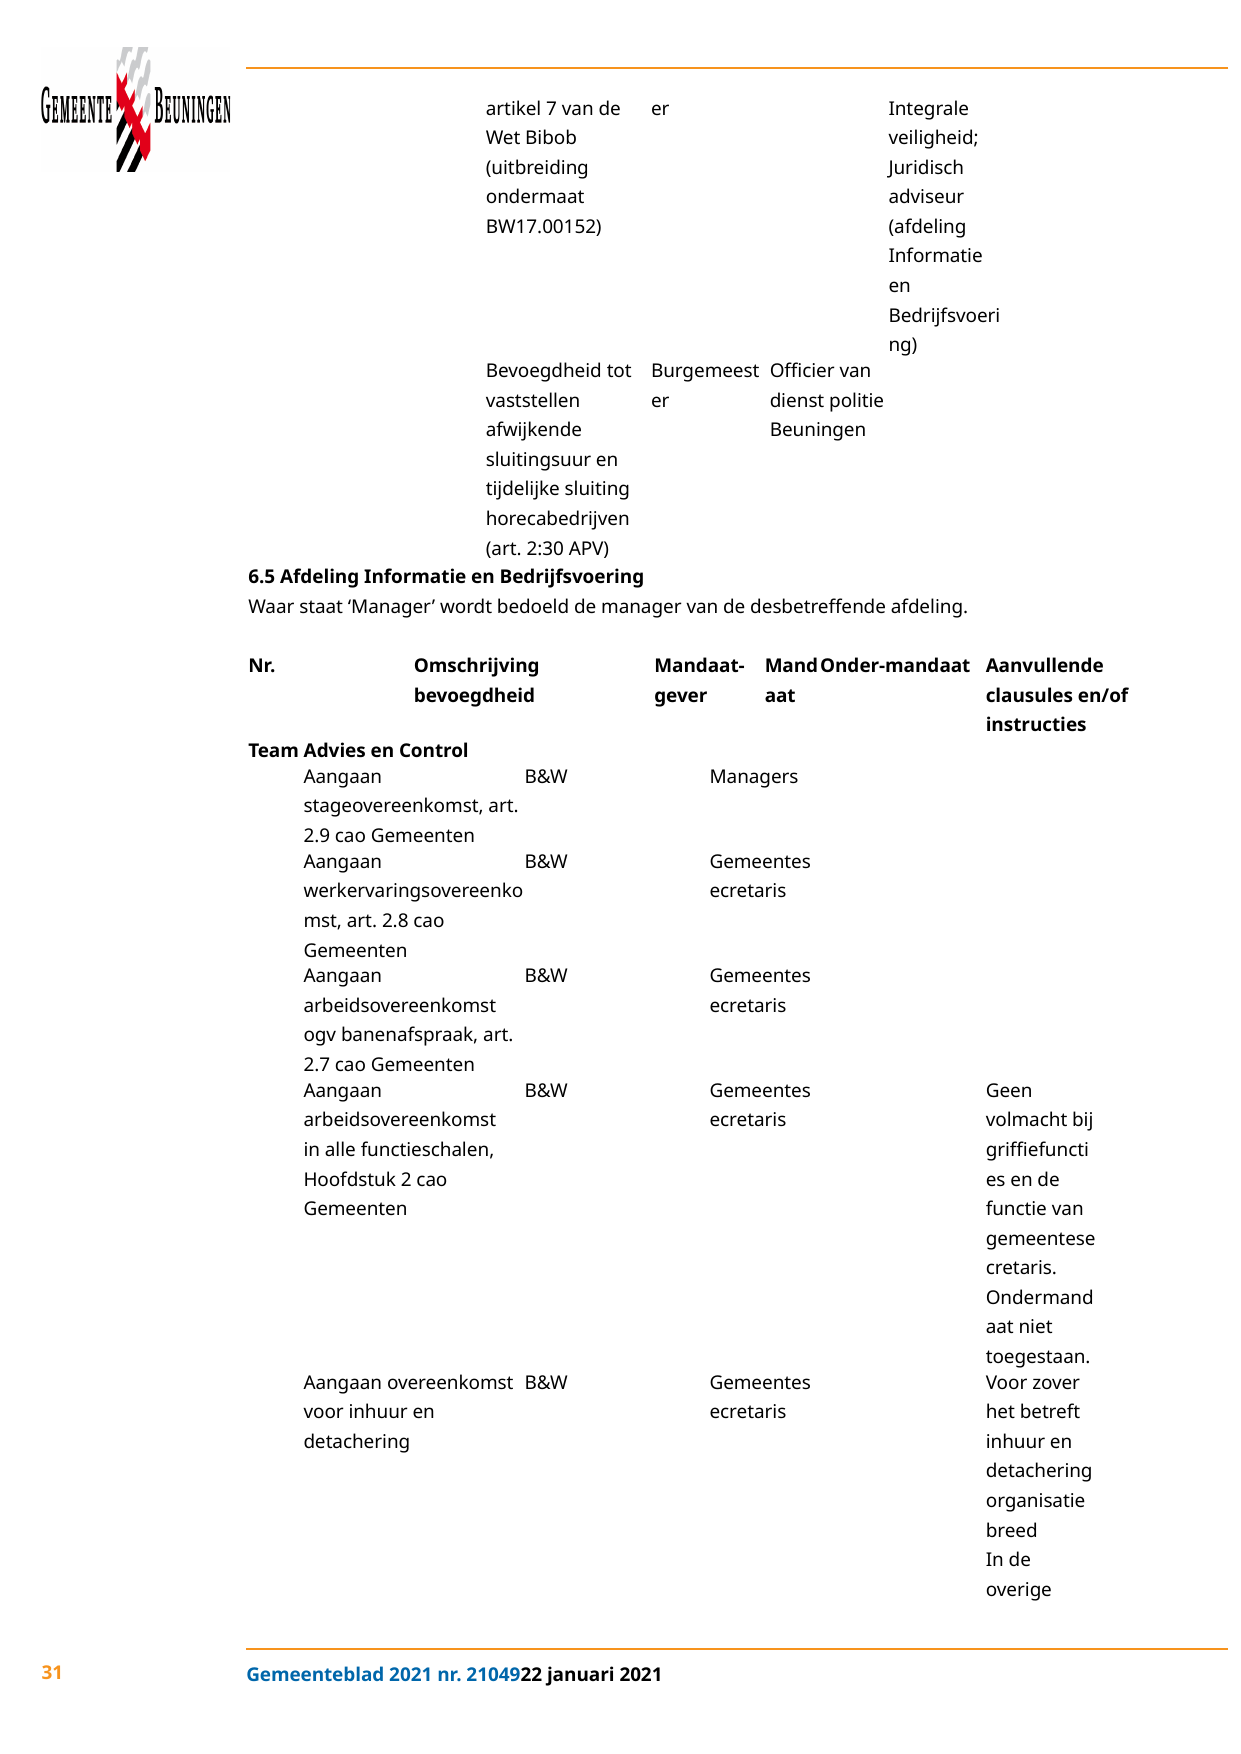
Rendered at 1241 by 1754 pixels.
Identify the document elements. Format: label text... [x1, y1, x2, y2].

table_cell [770, 95, 888, 357]
table_cell [986, 963, 1096, 1077]
table_cell Aangaan overeenkomst voor inhuur en detachering [303, 1369, 524, 1602]
table_cell [248, 95, 486, 357]
table_cell artikel 7 van de Wet Bibob (uitbreiding ondermaat BW17.00152) [486, 95, 651, 357]
table_cell [248, 963, 303, 1077]
table_header Omschrijving bevoegdheid [414, 653, 654, 737]
table_cell Gemeentesecretaris [709, 963, 820, 1077]
table_cell Team Advies en Control [248, 738, 1152, 763]
table_cell [248, 357, 486, 560]
table_cell Gemeentesecretaris [709, 1369, 820, 1602]
table_cell Burgemeester [651, 357, 769, 560]
table_cell Aangaan arbeidsovereenkomst ogv banenafspraak, art. 2.7 cao Gemeenten [303, 963, 524, 1077]
table_cell B&W [524, 1077, 709, 1369]
table_cell [986, 848, 1096, 962]
table_cell Integrale veiligheid; Juridisch adviseur (afdeling Informatie en Bedrijfsvoering) [888, 95, 1007, 357]
table_cell [248, 763, 303, 848]
table_header Mandaat- gever [654, 653, 764, 737]
table_cell [820, 1077, 986, 1369]
table_cell B&W [524, 848, 709, 962]
table_cell B&W [524, 763, 709, 848]
table_cell [820, 963, 986, 1077]
table_cell [1007, 95, 1152, 357]
table_header Aanvullende clausules en/of instructies [986, 653, 1152, 737]
table_cell er [651, 95, 769, 357]
table_cell [248, 1369, 303, 1602]
table_cell [820, 848, 986, 962]
table_cell Officier van dienst politie Beuningen [770, 357, 888, 560]
table_cell [248, 1077, 303, 1369]
table_cell [888, 357, 1007, 560]
table_cell Aangaan werkervaringsovereenkomst, art. 2.8 cao Gemeenten [303, 848, 524, 962]
table_cell Managers [709, 763, 820, 848]
table_cell [986, 763, 1096, 848]
table_cell B&W [524, 1369, 709, 1602]
table_header Mandaat [765, 653, 820, 737]
picture [41, 47, 231, 172]
table_cell B&W [524, 963, 709, 1077]
table_cell Voor zover het betreft inhuur en detachering organisatiebreed In de overige [986, 1369, 1096, 1602]
table_header Onder-mandaat [820, 653, 986, 737]
table_cell Aangaan arbeidsovereenkomst in alle functieschalen, Hoofdstuk 2 cao Gemeenten [303, 1077, 524, 1369]
table_cell [1007, 357, 1152, 560]
table_cell Gemeentesecretaris [709, 848, 820, 962]
table_cell Geen volmacht bij griffiefuncties en de functie van gemeentesecretaris. Ondermandaat niet toegestaan. [986, 1077, 1096, 1369]
table_header Nr. [248, 653, 414, 737]
table_cell Gemeentesecretaris [709, 1077, 820, 1369]
text 6.5 Afdeling Informatie en Bedrijfsvoering [248, 564, 1152, 589]
table_cell [820, 763, 986, 848]
table_cell [820, 1369, 986, 1602]
table_cell [248, 848, 303, 962]
table_cell Bevoegdheid tot vaststellen afwijkende sluitingsuur en tijdelijke sluiting horecabedrijven (art. 2:30 APV) [486, 357, 651, 560]
table_cell Aangaan stageovereenkomst, art. 2.9 cao Gemeenten [303, 763, 524, 848]
text Waar staat ‘Manager’ wordt bedoeld de manager van de desbetreffende afdeling. [248, 593, 1152, 619]
